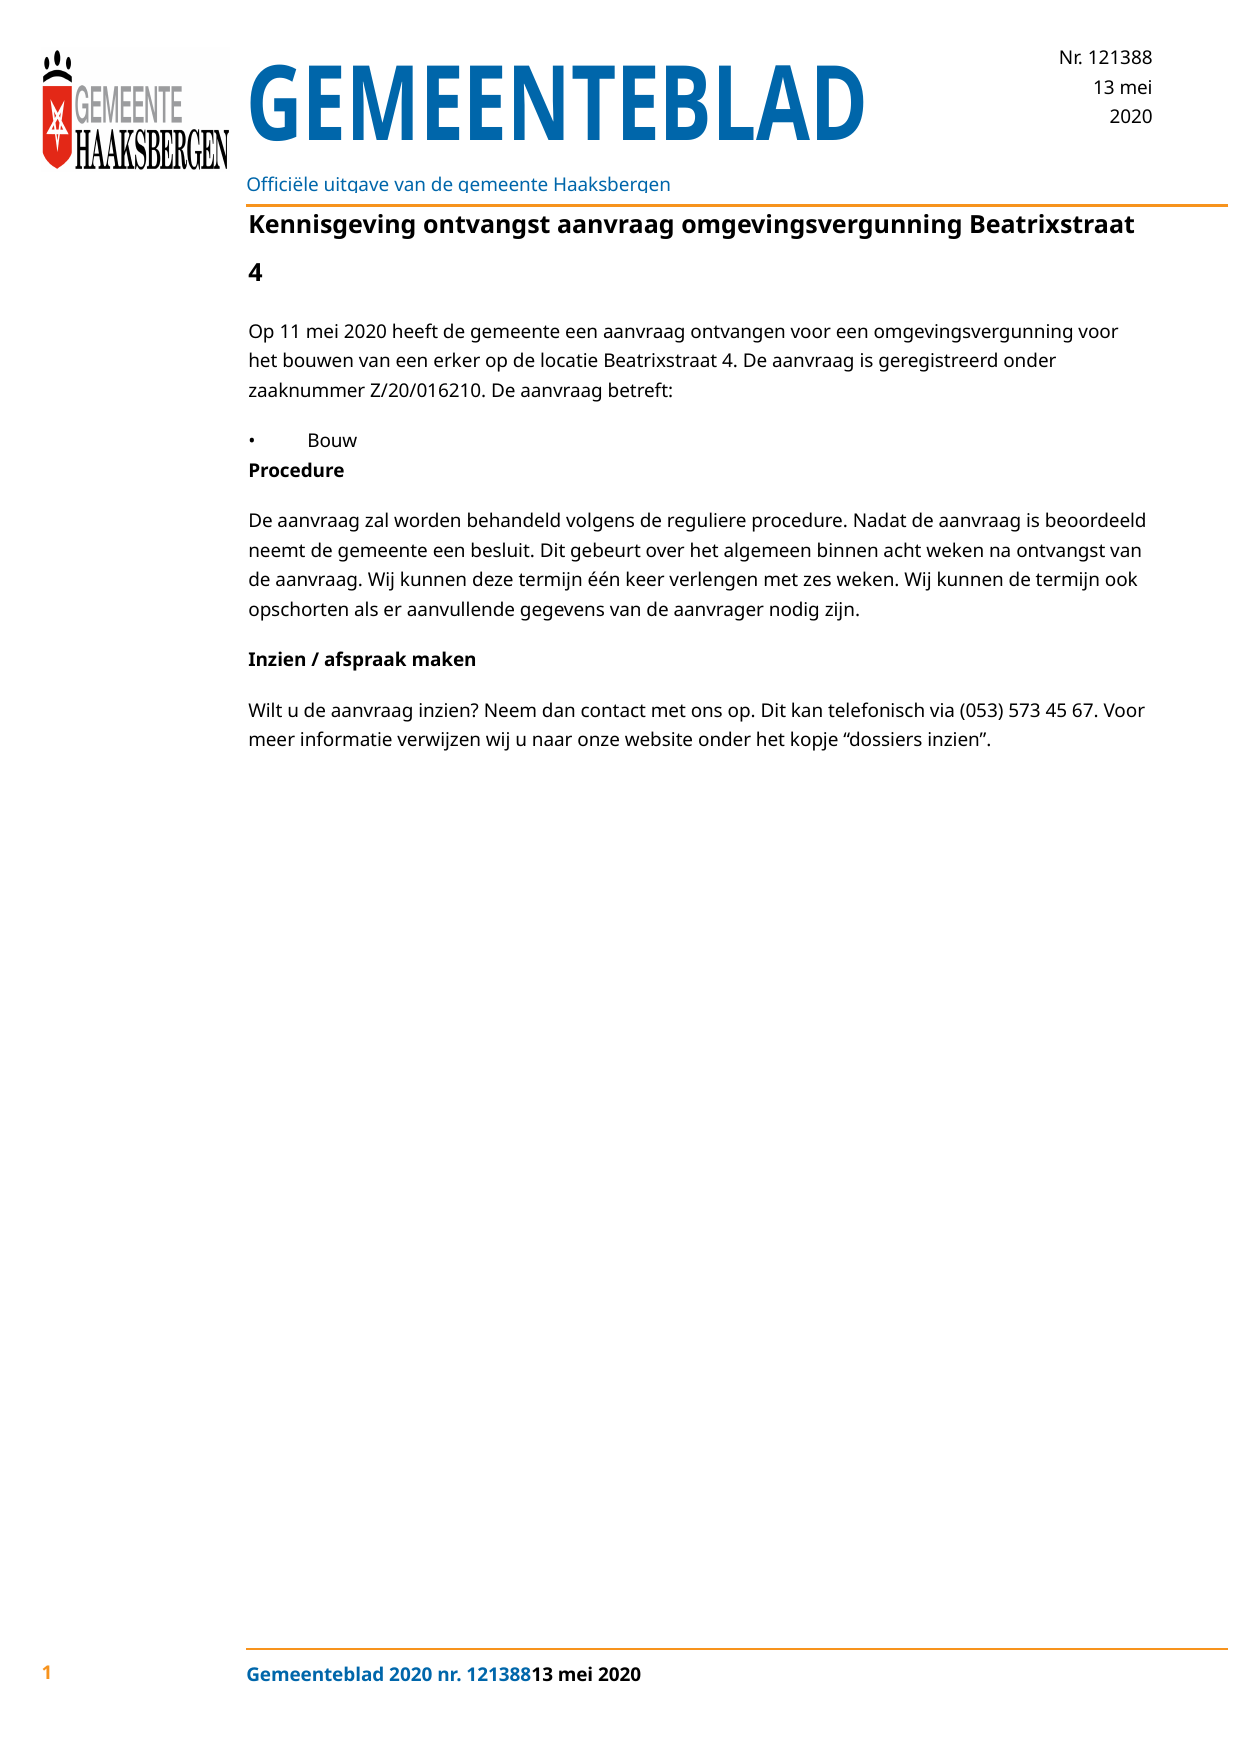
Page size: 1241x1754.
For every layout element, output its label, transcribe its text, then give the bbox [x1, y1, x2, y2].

text Inzien / afspraak maken [248, 647, 1152, 672]
text Op 11 mei 2020 heeft de gemeente een aanvraag ontvangen voor een omgevingsvergunning voor het bouwen van een erker op de locatie Beatrixstraat 4. De aanvraag is geregistreerd onder zaaknummer Z/20/016210. De aanvraag betreft: [248, 318, 1152, 403]
list Bouw [248, 427, 1152, 453]
text Kennisgeving ontvangst aanvraag omgevingsvergunning Beatrixstraat 4 [248, 207, 1152, 288]
picture [41, 47, 231, 172]
text Wilt u de aanvraag inzien? Neem dan contact met ons op. Dit kan telefonisch via (053) 573 45 67. Voor meer informatie verwijzen wij u naar onze website onder het kopje “dossiers inzien”. [248, 697, 1152, 752]
text De aanvraag zal worden behandeld volgens de reguliere procedure. Nadat de aanvraag is beoordeeld neemt de gemeente een besluit. Dit gebeurt over het algemeen binnen acht weken na ontvangst van de aanvraag. Wij kunnen deze termijn één keer verlengen met zes weken. Wij kunnen de termijn ook opschorten als er aanvullende gegevens van de aanvrager nodig zijn. [248, 507, 1152, 622]
text Procedure [248, 457, 1152, 483]
